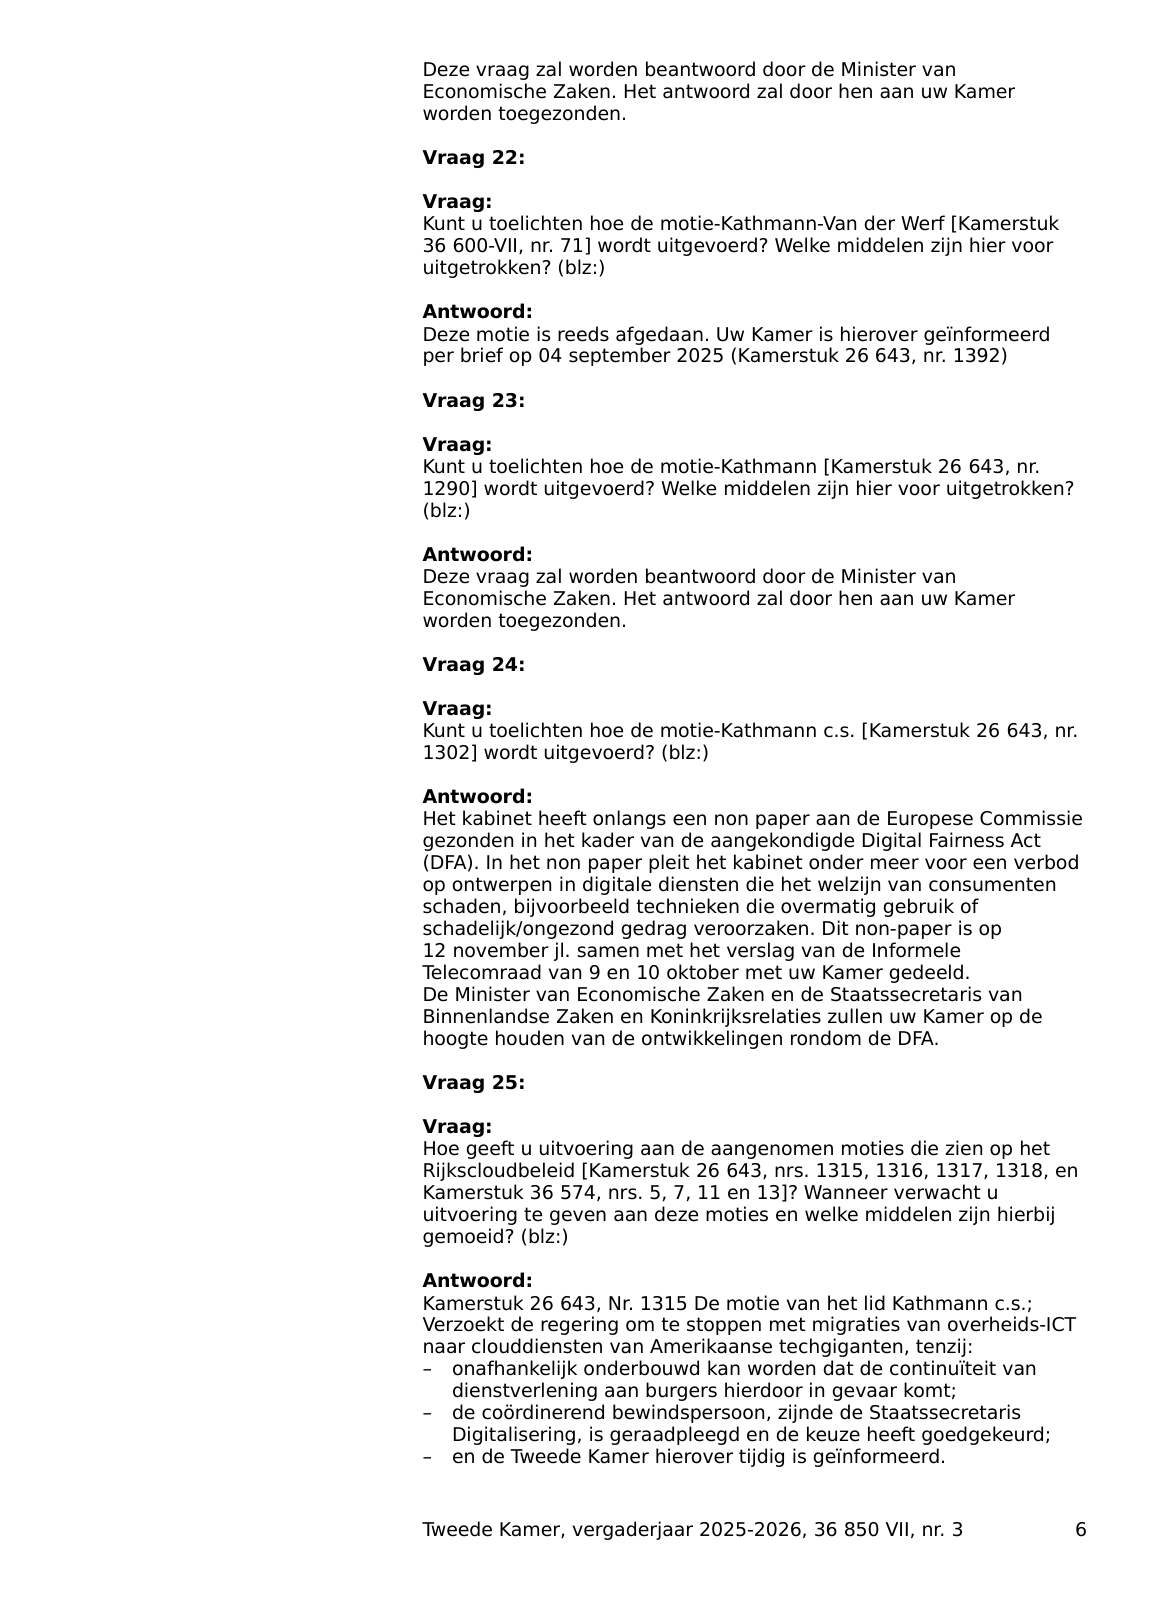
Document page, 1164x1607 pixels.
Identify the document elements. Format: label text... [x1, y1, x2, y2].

text Het kabinet heeft onlangs een non paper aan de Europese Commissie gezonden in het kader van de aangekondigde Digital Fairness Act (DFA). In het non paper pleit het kabinet onder meer voor een verbod op ontwerpen in digitale diensten die het welzijn van consumenten schaden, bijvoorbeeld technieken die overmatig gebruik of schadelijk/ongezond gedrag veroorzaken. Dit non-paper is op 12 november jl. samen met het verslag van de Informele Telecomraad van 9 en 10 oktober met uw Kamer gedeeld. [422, 808, 1087, 984]
text Vraag: [422, 1116, 1087, 1138]
text – onafhankelijk onderbouwd kan worden dat de continuïteit van dienstverlening aan burgers hierdoor in gevaar komt; [422, 1358, 1087, 1402]
subtitle Vraag 22: [422, 147, 1087, 169]
text Vraag: [422, 191, 1087, 213]
text Deze vraag zal worden beantwoord door de Minister van Economische Zaken. Het antwoord zal door hen aan uw Kamer worden toegezonden. [422, 566, 1087, 632]
subtitle Vraag 25: [422, 1072, 1087, 1094]
subtitle Vraag 24: [422, 654, 1087, 676]
text De Minister van Economische Zaken en de Staatssecretaris van Binnenlandse Zaken en Koninkrijksrelaties zullen uw Kamer op de hoogte houden van de ontwikkelingen rondom de DFA. [422, 984, 1087, 1050]
text Vraag: [422, 698, 1087, 720]
subtitle Vraag 23: [422, 389, 1087, 412]
text Antwoord: [422, 786, 1087, 808]
text Antwoord: [422, 544, 1087, 566]
text – de coördinerend bewindspersoon, zijnde de Staatssecretaris Digitalisering, is geraadpleegd en de keuze heeft goedgekeurd; [422, 1402, 1087, 1446]
text Deze motie is reeds afgedaan. Uw Kamer is hierover geïnformeerd per brief op 04 september 2025 (Kamerstuk 26 643, nr. 1392) [422, 323, 1087, 367]
text Kamerstuk 26 643, Nr. 1315 De motie van het lid Kathmann c.s.; Verzoekt de regering om te stoppen met migraties van overheids-ICT naar clouddiensten van Amerikaanse techgiganten, tenzij: [422, 1292, 1087, 1358]
text Hoe geeft u uitvoering aan de aangenomen moties die zien op het Rijkscloudbeleid [Kamerstuk 26 643, nrs. 1315, 1316, 1317, 1318, en Kamerstuk 36 574, nrs. 5, 7, 11 en 13]? Wanneer verwacht u uitvoering te geven aan deze moties en welke middelen zijn hierbij gemoeid? (blz:) [422, 1138, 1087, 1248]
text Kunt u toelichten hoe de motie-Kathmann [Kamerstuk 26 643, nr. 1290] wordt uitgevoerd? Welke middelen zijn hier voor uitgetrokken? (blz:) [422, 456, 1087, 522]
text Antwoord: [422, 301, 1087, 323]
text Vraag: [422, 434, 1087, 456]
text Deze vraag zal worden beantwoord door de Minister van Economische Zaken. Het antwoord zal door hen aan uw Kamer worden toegezonden. [422, 59, 1087, 125]
text Kunt u toelichten hoe de motie-Kathmann c.s. [Kamerstuk 26 643, nr. 1302] wordt uitgevoerd? (blz:) [422, 720, 1087, 764]
text Kunt u toelichten hoe de motie-Kathmann-Van der Werf [Kamerstuk 36 600-VII, nr. 71] wordt uitgevoerd? Welke middelen zijn hier voor uitgetrokken? (blz:) [422, 213, 1087, 279]
text – en de Tweede Kamer hierover tijdig is geïnformeerd. [422, 1446, 1087, 1468]
text Antwoord: [422, 1270, 1087, 1292]
